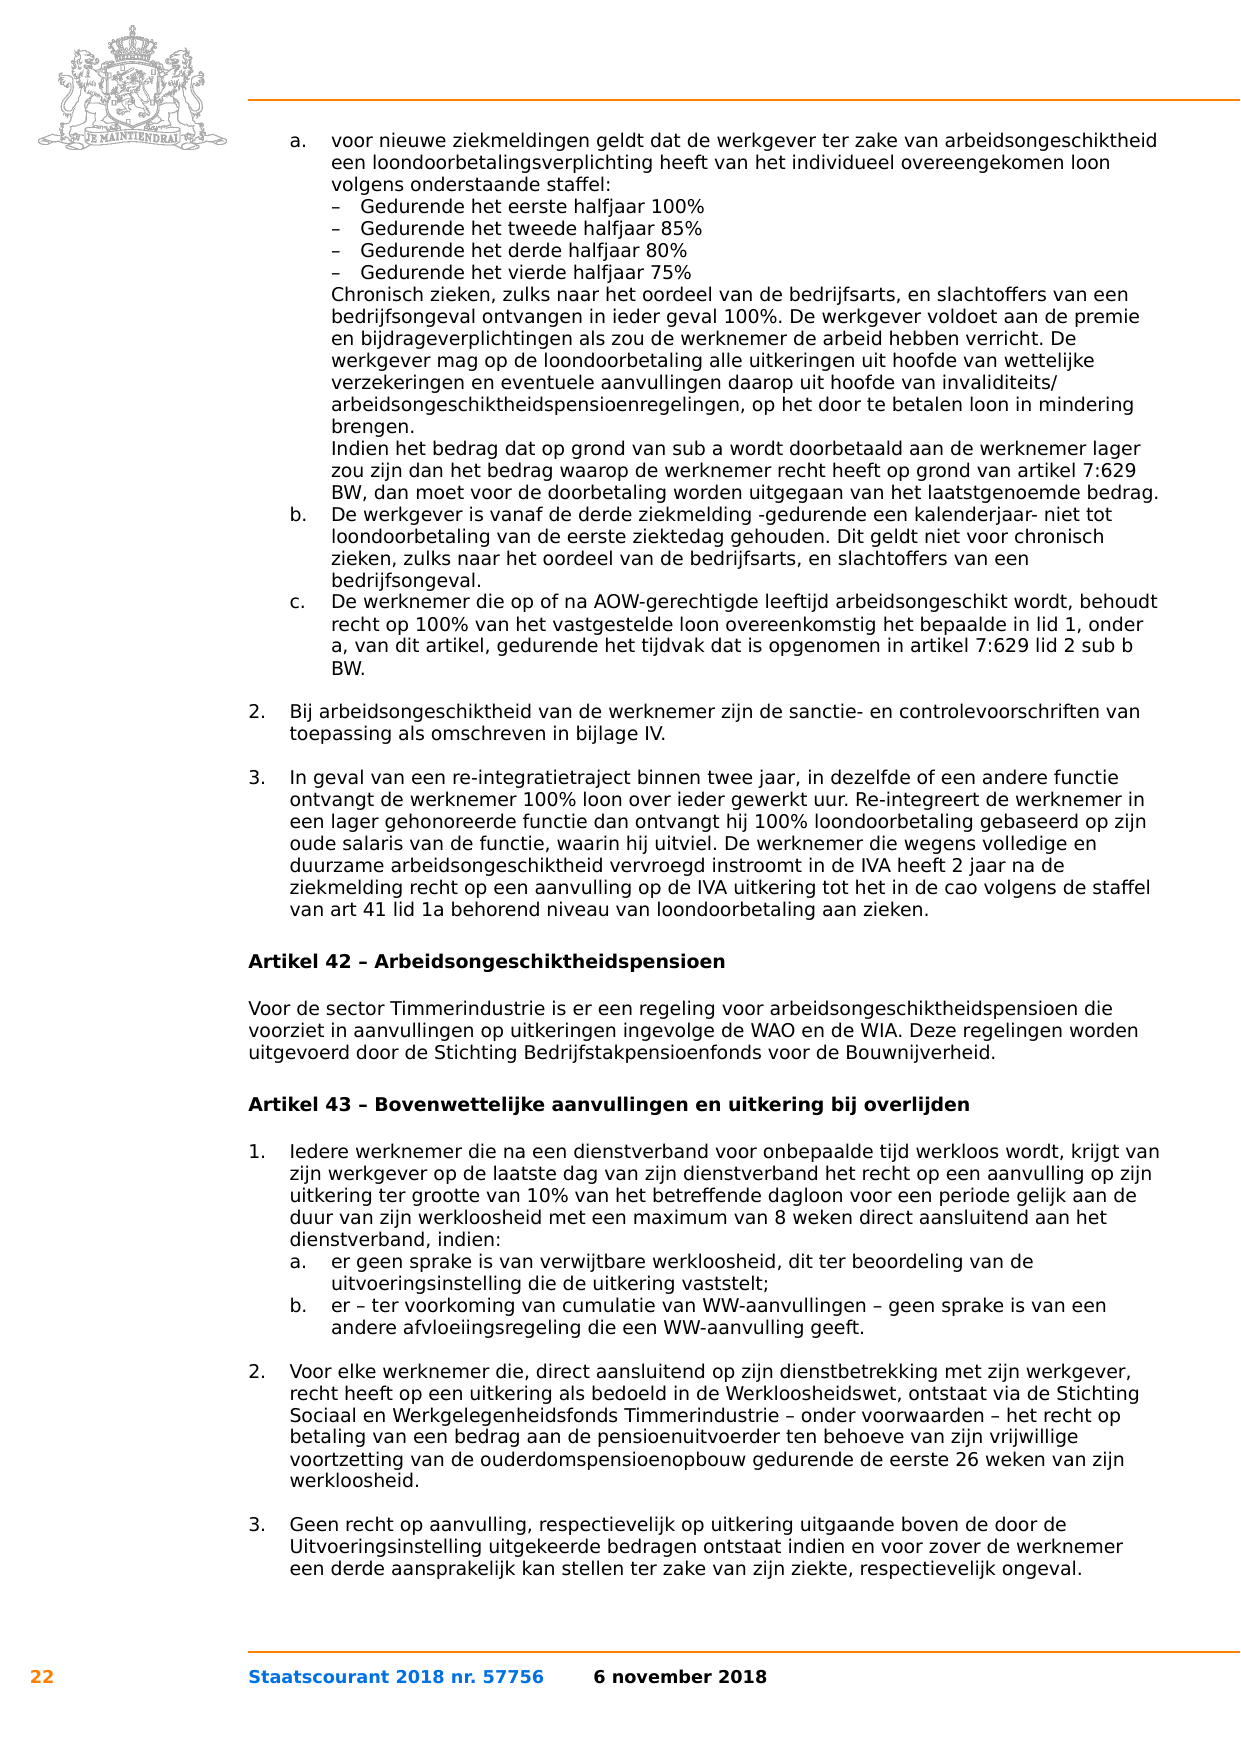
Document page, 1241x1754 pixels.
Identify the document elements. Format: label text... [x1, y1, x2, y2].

text – Gedurende het eerste halfjaar 100% [331, 196, 1163, 218]
text c. De werknemer die op of na AOW-gerechtigde leeftijd arbeidsongeschikt wordt, behoudt recht op 100% van het vastgestelde loon overeenkomstig het bepaalde in lid 1, onder a, van dit artikel, gedurende het tijdvak dat is opgenomen in artikel 7:629 lid 2 sub b BW. [289, 591, 1163, 679]
text Chronisch zieken, zulks naar het oordeel van de bedrijfsarts, en slachtoffers van een bedrijfsongeval ontvangen in ieder geval 100%. De werkgever voldoet aan de premie en bijdrageverplichtingen als zou de werknemer de arbeid hebben verricht. De werkgever mag op de loondoorbetaling alle uitkeringen uit hoofde van wettelijke verzekeringen en eventuele aanvullingen daarop uit hoofde van invaliditeits/ arbeidsongeschiktheidspensioenregelingen, op het door te betalen loon in mindering brengen. [331, 284, 1163, 438]
text Voor de sector Timmerindustrie is er een regeling voor arbeidsongeschiktheidspensioen die voorziet in aanvullingen op uitkeringen ingevolge de WAO en de WIA. Deze regelingen worden uitgevoerd door de Stichting Bedrijfstakpensioenfonds voor de Bouwnijverheid. [248, 998, 1163, 1064]
text Indien het bedrag dat op grond van sub a wordt doorbetaald aan de werknemer lager zou zijn dan het bedrag waarop de werknemer recht heeft op grond van artikel 7:629 BW, dan moet voor de doorbetaling worden uitgegaan van het laatstgenoemde bedrag. [331, 438, 1163, 503]
text a. er geen sprake is van verwijtbare werkloosheid, dit ter beoordeling van de uitvoeringsinstelling die de uitkering vaststelt; [289, 1251, 1163, 1295]
picture [38, 25, 227, 150]
text 2. Voor elke werknemer die, direct aansluitend op zijn dienstbetrekking met zijn werkgever, recht heeft op een uitkering als bedoeld in de Werkloosheidswet, ontstaat via de Stichting Sociaal en Werkgelegenheidsfonds Timmerindustrie – onder voorwaarden – het recht op betaling van een bedrag aan de pensioenuitvoerder ten behoeve van zijn vrijwillige voortzetting van de ouderdomspensioenopbouw gedurende de eerste 26 weken van zijn werkloosheid. [248, 1361, 1163, 1492]
text 3. Geen recht op aanvulling, respectievelijk op uitkering uitgaande boven de door de Uitvoeringsinstelling uitgekeerde bedragen ontstaat indien en voor zover de werknemer een derde aansprakelijk kan stellen ter zake van zijn ziekte, respectievelijk ongeval. [248, 1514, 1163, 1580]
text a. voor nieuwe ziekmeldingen geldt dat de werkgever ter zake van arbeidsongeschiktheid een loondoorbetalingsverplichting heeft van het individueel overeengekomen loon volgens onderstaande staffel: [289, 130, 1163, 196]
text 3. In geval van een re-integratietraject binnen twee jaar, in dezelfde of een andere functie ontvangt de werknemer 100% loon over ieder gewerkt uur. Re-integreert de werknemer in een lager gehonoreerde functie dan ontvangt hij 100% loondoorbetaling gebaseerd op zijn oude salaris van de functie, waarin hij uitviel. De werknemer die wegens volledige en duurzame arbeidsongeschiktheid vervroegd instroomt in de IVA heeft 2 jaar na de ziekmelding recht op een aanvulling op de IVA uitkering tot het in de cao volgens de staffel van art 41 lid 1a behorend niveau van loondoorbetaling aan zieken. [248, 767, 1163, 921]
text – Gedurende het tweede halfjaar 85% [331, 218, 1163, 240]
text b. De werkgever is vanaf de derde ziekmelding -gedurende een kalenderjaar- niet tot loondoorbetaling van de eerste ziektedag gehouden. Dit geldt niet voor chronisch zieken, zulks naar het oordeel van de bedrijfsarts, en slachtoffers van een bedrijfsongeval. [289, 503, 1163, 591]
text – Gedurende het derde halfjaar 80% [331, 240, 1163, 262]
text b. er – ter voorkoming van cumulatie van WW-aanvullingen – geen sprake is van een andere afvloeiingsregeling die een WW-aanvulling geeft. [289, 1295, 1163, 1339]
text 1. Iedere werknemer die na een dienstverband voor onbepaalde tijd werkloos wordt, krijgt van zijn werkgever op de laatste dag van zijn dienstverband het recht op een aanvulling op zijn uitkering ter grootte van 10% van het betreffende dagloon voor een periode gelijk aan de duur van zijn werkloosheid met een maximum van 8 weken direct aansluitend aan het dienstverband, indien: [248, 1141, 1163, 1251]
subtitle Artikel 43 – Bovenwettelijke aanvullingen en uitkering bij overlijden [248, 1094, 1163, 1116]
subtitle Artikel 42 – Arbeidsongeschiktheidspensioen [248, 951, 1163, 973]
text 2. Bij arbeidsongeschiktheid van de werknemer zijn de sanctie- en controlevoorschriften van toepassing als omschreven in bijlage IV. [248, 701, 1163, 745]
text – Gedurende het vierde halfjaar 75% [331, 262, 1163, 284]
